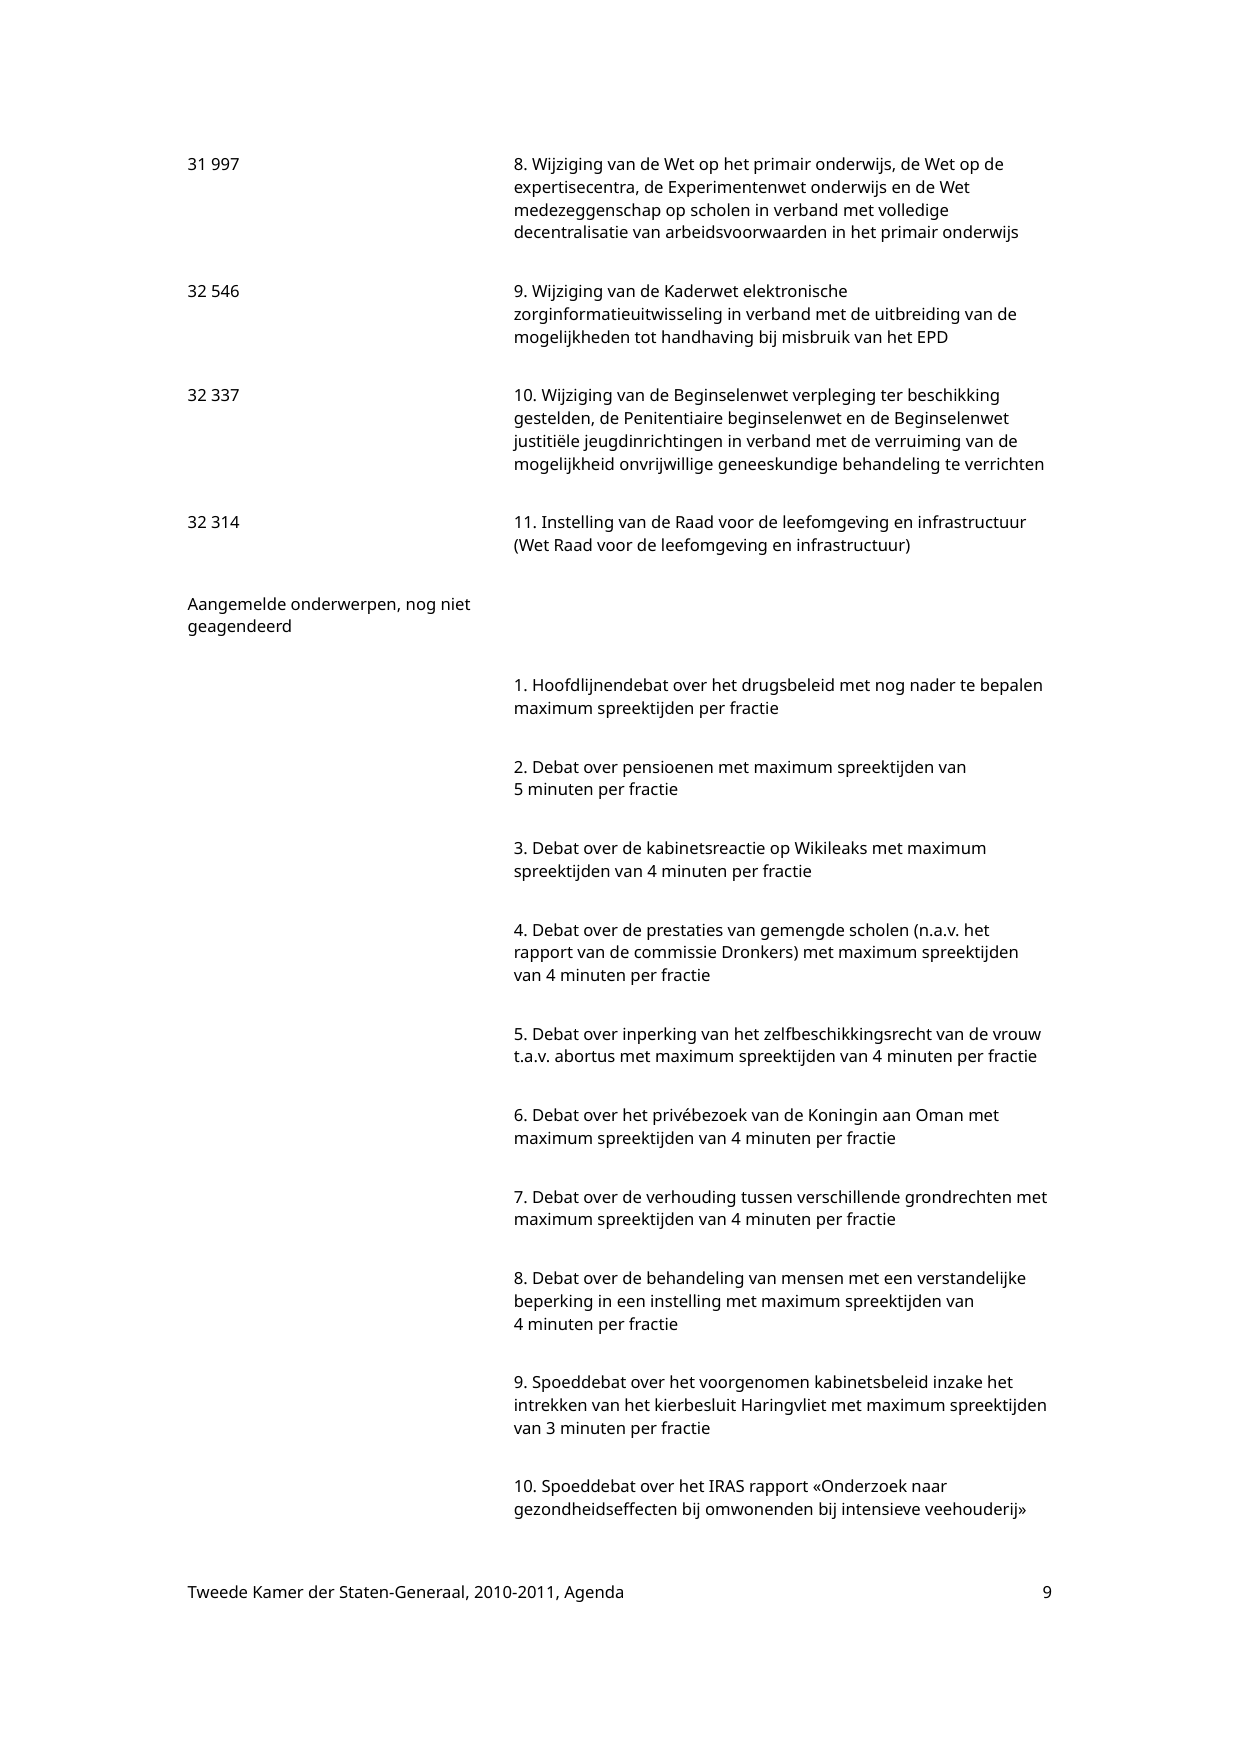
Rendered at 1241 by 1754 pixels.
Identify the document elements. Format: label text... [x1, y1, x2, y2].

table_cell [188, 1101, 490, 1182]
table_cell [490, 1182, 510, 1264]
table_cell [188, 1368, 490, 1472]
table_cell 32 337 [188, 381, 490, 508]
table_cell 7. Debat over de verhouding tussen verschillende grondrechten met maximum spreektijden van 4 minuten per fractie [510, 1182, 1053, 1264]
table_cell 9. Wijziging van de Kaderwet elektronische zorginformatieuitwisseling in verband met de uitbreiding van de mogelijkheden tot handhaving bij misbruik van het EPD [510, 277, 1053, 381]
table_cell [188, 752, 490, 834]
table_cell 4. Debat over de prestaties van gemengde scholen (n.a.v. het rapport van de commissie Dronkers) met maximum spreektijden van 4 minuten per fractie [510, 915, 1053, 1019]
table_cell [188, 1472, 490, 1536]
table_header Aangemelde onderwerpen, nog niet geagendeerd [188, 589, 490, 671]
table_cell [188, 1264, 490, 1368]
table_cell [188, 1019, 490, 1101]
table_cell 3. Debat over de kabinetsreactie op Wikileaks met maximum spreektijden van 4 minuten per fractie [510, 834, 1053, 915]
table_cell 8. Debat over de behandeling van mensen met een verstandelijke beperking in een instelling met maximum spreektijden van 4 minuten per fractie [510, 1264, 1053, 1368]
table_header [510, 589, 1053, 671]
table_cell [490, 671, 510, 752]
table_cell [490, 1368, 510, 1472]
table_cell 11. Instelling van de Raad voor de leefomgeving en infrastructuur (Wet Raad voor de leefomgeving en infrastructuur) [510, 508, 1053, 589]
table_cell 6. Debat over het privébezoek van de Koningin aan Oman met maximum spreektijden van 4 minuten per fractie [510, 1101, 1053, 1182]
table_cell 32 314 [188, 508, 490, 589]
table_cell 9. Spoeddebat over het voorgenomen kabinetsbeleid inzake het intrekken van het kierbesluit Haringvliet met maximum spreektijden van 3 minuten per fractie [510, 1368, 1053, 1472]
table_cell [188, 671, 490, 752]
table_cell [188, 834, 490, 915]
table_cell [490, 1019, 510, 1101]
table_cell 2. Debat over pensioenen met maximum spreektijden van 5 minuten per fractie [510, 752, 1053, 834]
table_cell 10. Spoeddebat over het IRAS rapport «Onderzoek naar gezondheidseffecten bij omwonenden bij intensieve veehouderij» [510, 1472, 1053, 1536]
table_cell [188, 915, 490, 1019]
table_cell 5. Debat over inperking van het zelfbeschikkingsrecht van de vrouw t.a.v. abortus met maximum spreektijden van 4 minuten per fractie [510, 1019, 1053, 1101]
table_cell [490, 1472, 510, 1536]
table_cell [490, 381, 510, 508]
table_cell [490, 834, 510, 915]
table_cell 1. Hoofdlijnendebat over het drugsbeleid met nog nader te bepalen maximum spreektijden per fractie [510, 671, 1053, 752]
table_cell 31 997 [188, 150, 490, 277]
table_cell [490, 915, 510, 1019]
table_cell [490, 150, 510, 277]
table_cell 32 546 [188, 277, 490, 381]
table_cell [490, 752, 510, 834]
table_header [490, 589, 510, 671]
table_cell 8. Wijziging van de Wet op het primair onderwijs, de Wet op de expertisecentra, de Experimentenwet onderwijs en de Wet medezeggenschap op scholen in verband met volledige decentralisatie van arbeidsvoorwaarden in het primair onderwijs [510, 150, 1053, 277]
table_cell [490, 1101, 510, 1182]
table_cell [188, 1182, 490, 1264]
table_cell 10. Wijziging van de Beginselenwet verpleging ter beschikking gestelden, de Penitentiaire beginselenwet en de Beginselenwet justitiële jeugdinrichtingen in verband met de verruiming van de mogelijkheid onvrijwillige geneeskundige behandeling te verrichten [510, 381, 1053, 508]
table_cell [490, 277, 510, 381]
table_cell [490, 1264, 510, 1368]
table_cell [490, 508, 510, 589]
